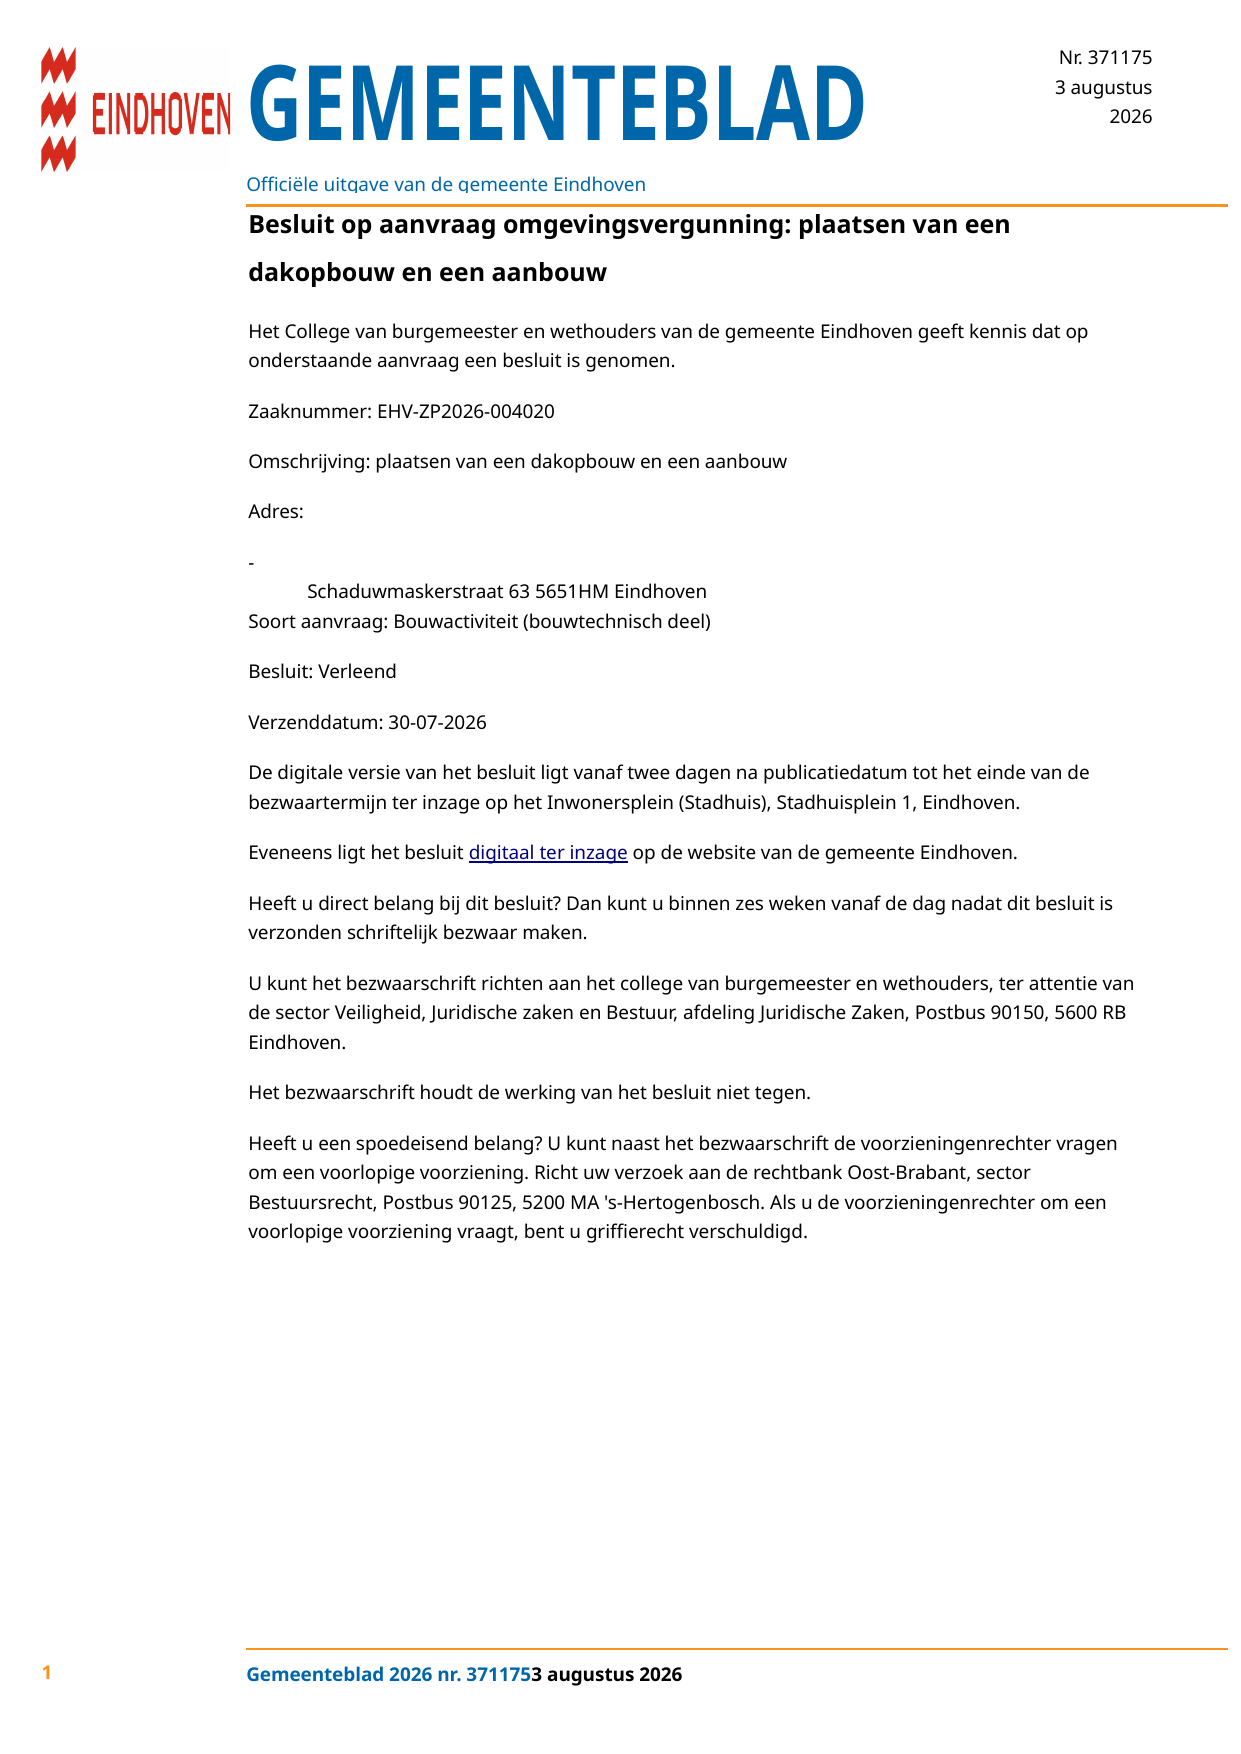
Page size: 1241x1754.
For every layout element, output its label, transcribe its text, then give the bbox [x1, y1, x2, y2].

text Omschrijving: plaatsen van een dakopbouw en een aanbouw [248, 448, 1152, 474]
text Het bezwaarschrift houdt de werking van het besluit niet tegen. [248, 1079, 1152, 1105]
text Soort aanvraag: Bouwactiviteit (bouwtechnisch deel) [248, 608, 1152, 634]
text De digitale versie van het besluit ligt vanaf twee dagen na publicatiedatum tot het einde van de bezwaartermijn ter inzage op het Inwonersplein (Stadhuis), Stadhuisplein 1, Eindhoven. [248, 759, 1152, 815]
text Het College van burgemeester en wethouders van de gemeente Eindhoven geeft kennis dat op onderstaande aanvraag een besluit is genomen. [248, 318, 1152, 373]
text Eveneens ligt het besluit digitaal ter inzage op de website van de gemeente Eindhoven. [248, 839, 1152, 865]
text Adres: [248, 499, 1152, 524]
text Zaaknummer: EHV-ZP2026-004020 [248, 398, 1152, 424]
text Heeft u een spoedeisend belang? U kunt naast het bezwaarschrift de voorzieningenrechter vragen om een voorlopige voorziening. Richt uw verzoek aan de rechtbank Oost-Brabant, sector Bestuursrecht, Postbus 90125, 5200 MA 's-Hertogenbosch. Als u de voorzieningenrechter om een voorlopige voorziening vraagt, bent u griffierecht verschuldigd. [248, 1130, 1152, 1244]
picture [41, 47, 231, 172]
text Besluit op aanvraag omgevingsvergunning: plaatsen van een dakopbouw en een aanbouw [248, 207, 1152, 288]
list Schaduwmaskerstraat 63 5651HM Eindhoven [248, 579, 1152, 604]
text Heeft u direct belang bij dit besluit? Dan kunt u binnen zes weken vanaf de dag nadat dit besluit is verzonden schriftelijk bezwaar maken. [248, 890, 1152, 945]
text Verzenddatum: 30-07-2026 [248, 709, 1152, 735]
text Besluit: Verleend [248, 659, 1152, 684]
text U kunt het bezwaarschrift richten aan het college van burgemeester en wethouders, ter attentie van de sector Veiligheid, Juridische zaken en Bestuur, afdeling Juridische Zaken, Postbus 90150, 5600 RB Eindhoven. [248, 970, 1152, 1055]
